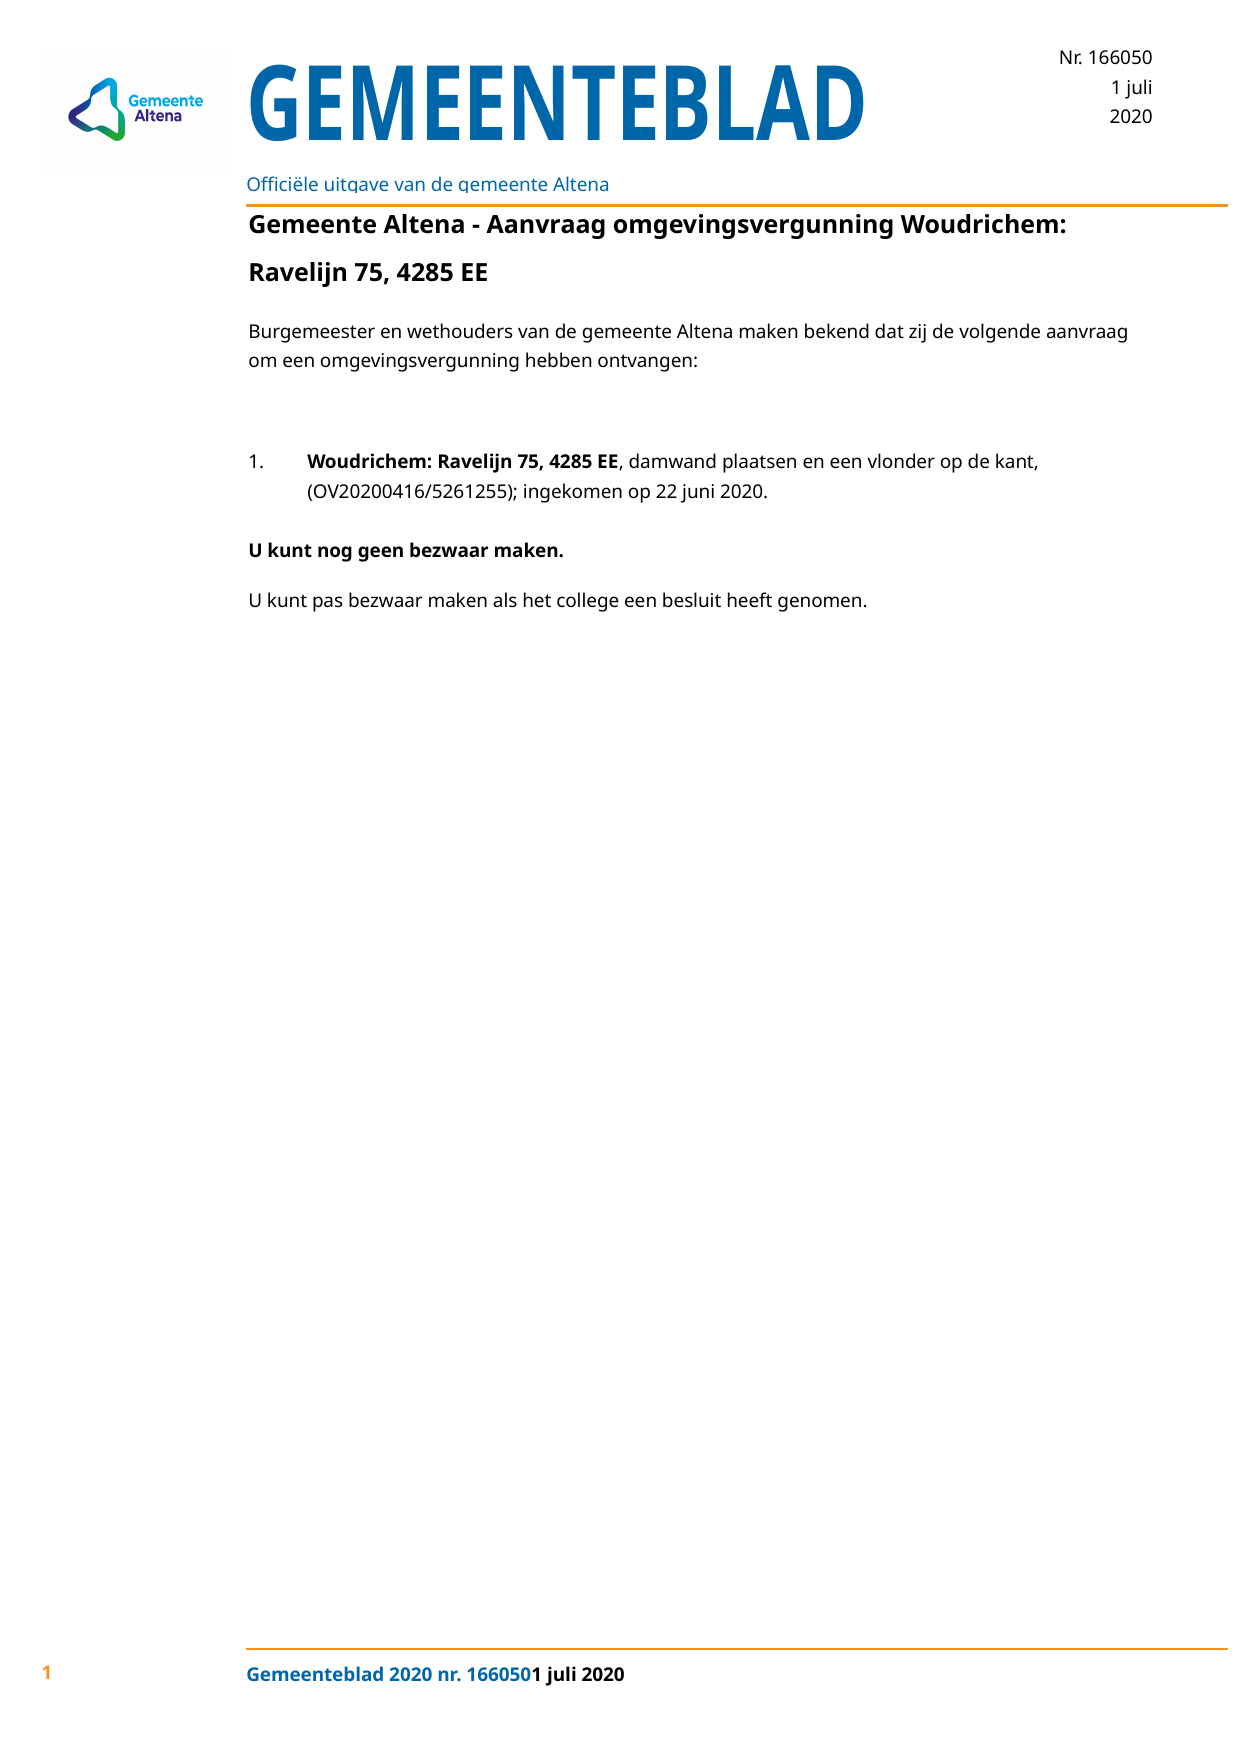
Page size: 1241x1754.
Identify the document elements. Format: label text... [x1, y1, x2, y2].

text Burgemeester en wethouders van de gemeente Altena maken bekend dat zij de volgende aanvraag om een omgevingsvergunning hebben ontvangen: [248, 318, 1152, 373]
list Woudrichem: Ravelijn 75, 4285 EE, damwand plaatsen en een vlonder op de kant, (OV20200416/5261255); ingekomen op 22 juni 2020. [248, 448, 1152, 504]
picture [41, 47, 231, 172]
text Gemeente Altena - Aanvraag omgevingsvergunning Woudrichem: Ravelijn 75, 4285 EE [248, 207, 1152, 288]
text U kunt pas bezwaar maken als het college een besluit heeft genomen. [248, 587, 1152, 613]
text U kunt nog geen bezwaar maken. [248, 537, 1152, 563]
